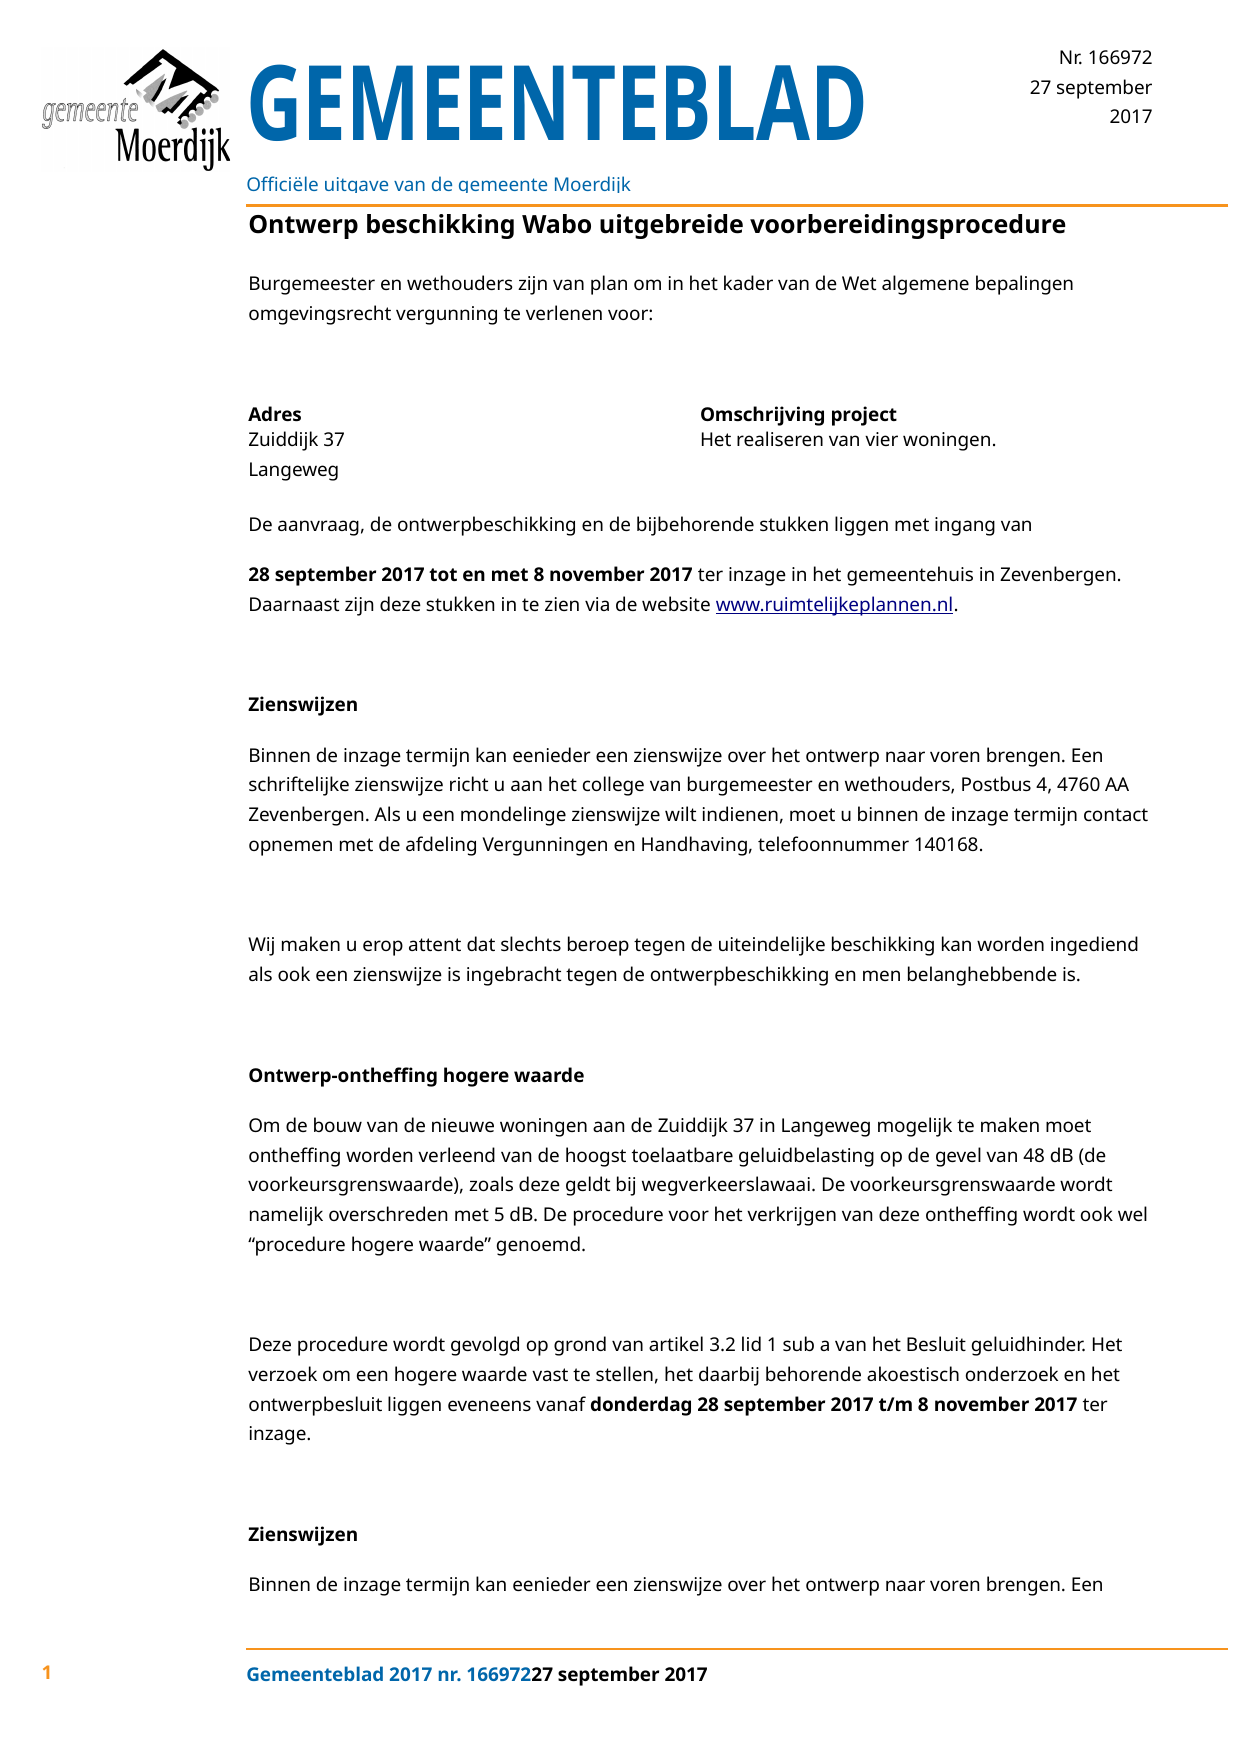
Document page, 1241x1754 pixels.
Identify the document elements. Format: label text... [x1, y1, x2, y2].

text Binnen de inzage termijn kan eenieder een zienswijze over het ontwerp naar voren brengen. Een schriftelijke zienswijze richt u aan het college van burgemeester en wethouders, Postbus 4, 4760 AA Zevenbergen. Als u een mondelinge zienswijze wilt indienen, moet u binnen de inzage termijn contact opnemen met de afdeling Vergunningen en Handhaving, telefoonnummer 140168. [248, 742, 1152, 857]
text Zienswijzen [248, 692, 1152, 717]
text De aanvraag, de ontwerpbeschikking en de bijbehorende stukken liggen met ingang van [248, 511, 1152, 537]
text Zienswijzen [248, 1521, 1152, 1547]
text Binnen de inzage termijn kan eenieder een zienswijze over het ontwerp naar voren brengen. Een [248, 1572, 1152, 1597]
text Wij maken u erop attent dat slechts beroep tegen de uiteindelijke beschikking kan worden ingediend als ook een zienswijze is ingebracht tegen de ontwerpbeschikking en men belanghebbende is. [248, 932, 1152, 987]
table_cell Zuiddijk 37 Langeweg [248, 427, 700, 482]
text 28 september 2017 tot en met 8 november 2017 ter inzage in het gemeentehuis in Zevenbergen. Daarnaast zijn deze stukken in te zien via de website www.ruimtelijkeplannen.nl. [248, 561, 1152, 617]
text Ontwerp beschikking Wabo uitgebreide voorbereidingsprocedure [248, 207, 1152, 241]
table_header Omschrijving project [700, 401, 1152, 427]
text Deze procedure wordt gevolgd op grond van artikel 3.2 lid 1 sub a van het Besluit geluidhinder. Het verzoek om een hogere waarde vast te stellen, het daarbij behorende akoestisch onderzoek en het ontwerpbesluit liggen eveneens vanaf donderdag 28 september 2017 t/m 8 november 2017 ter inzage. [248, 1332, 1152, 1446]
text Burgemeester en wethouders zijn van plan om in het kader van de Wet algemene bepalingen omgevingsrecht vergunning te verlenen voor: [248, 270, 1152, 326]
table_cell Het realiseren van vier woningen. [700, 427, 1152, 482]
table_cell [248, 482, 700, 508]
text Ontwerp-ontheffing hogere waarde [248, 1062, 1152, 1088]
table_header Adres [248, 401, 700, 427]
picture [41, 47, 231, 172]
text Om de bouw van de nieuwe woningen aan de Zuiddijk 37 in Langeweg mogelijk te maken moet ontheffing worden verleend van de hoogst toelaatbare geluidbelasting op de gevel van 48 dB (de voorkeursgrenswaarde), zoals deze geldt bij wegverkeerslawaai. De voorkeursgrenswaarde wordt namelijk overschreden met 5 dB. De procedure voor het verkrijgen van deze ontheffing wordt ook wel “procedure hogere waarde” genoemd. [248, 1112, 1152, 1257]
table_cell [700, 482, 1152, 508]
